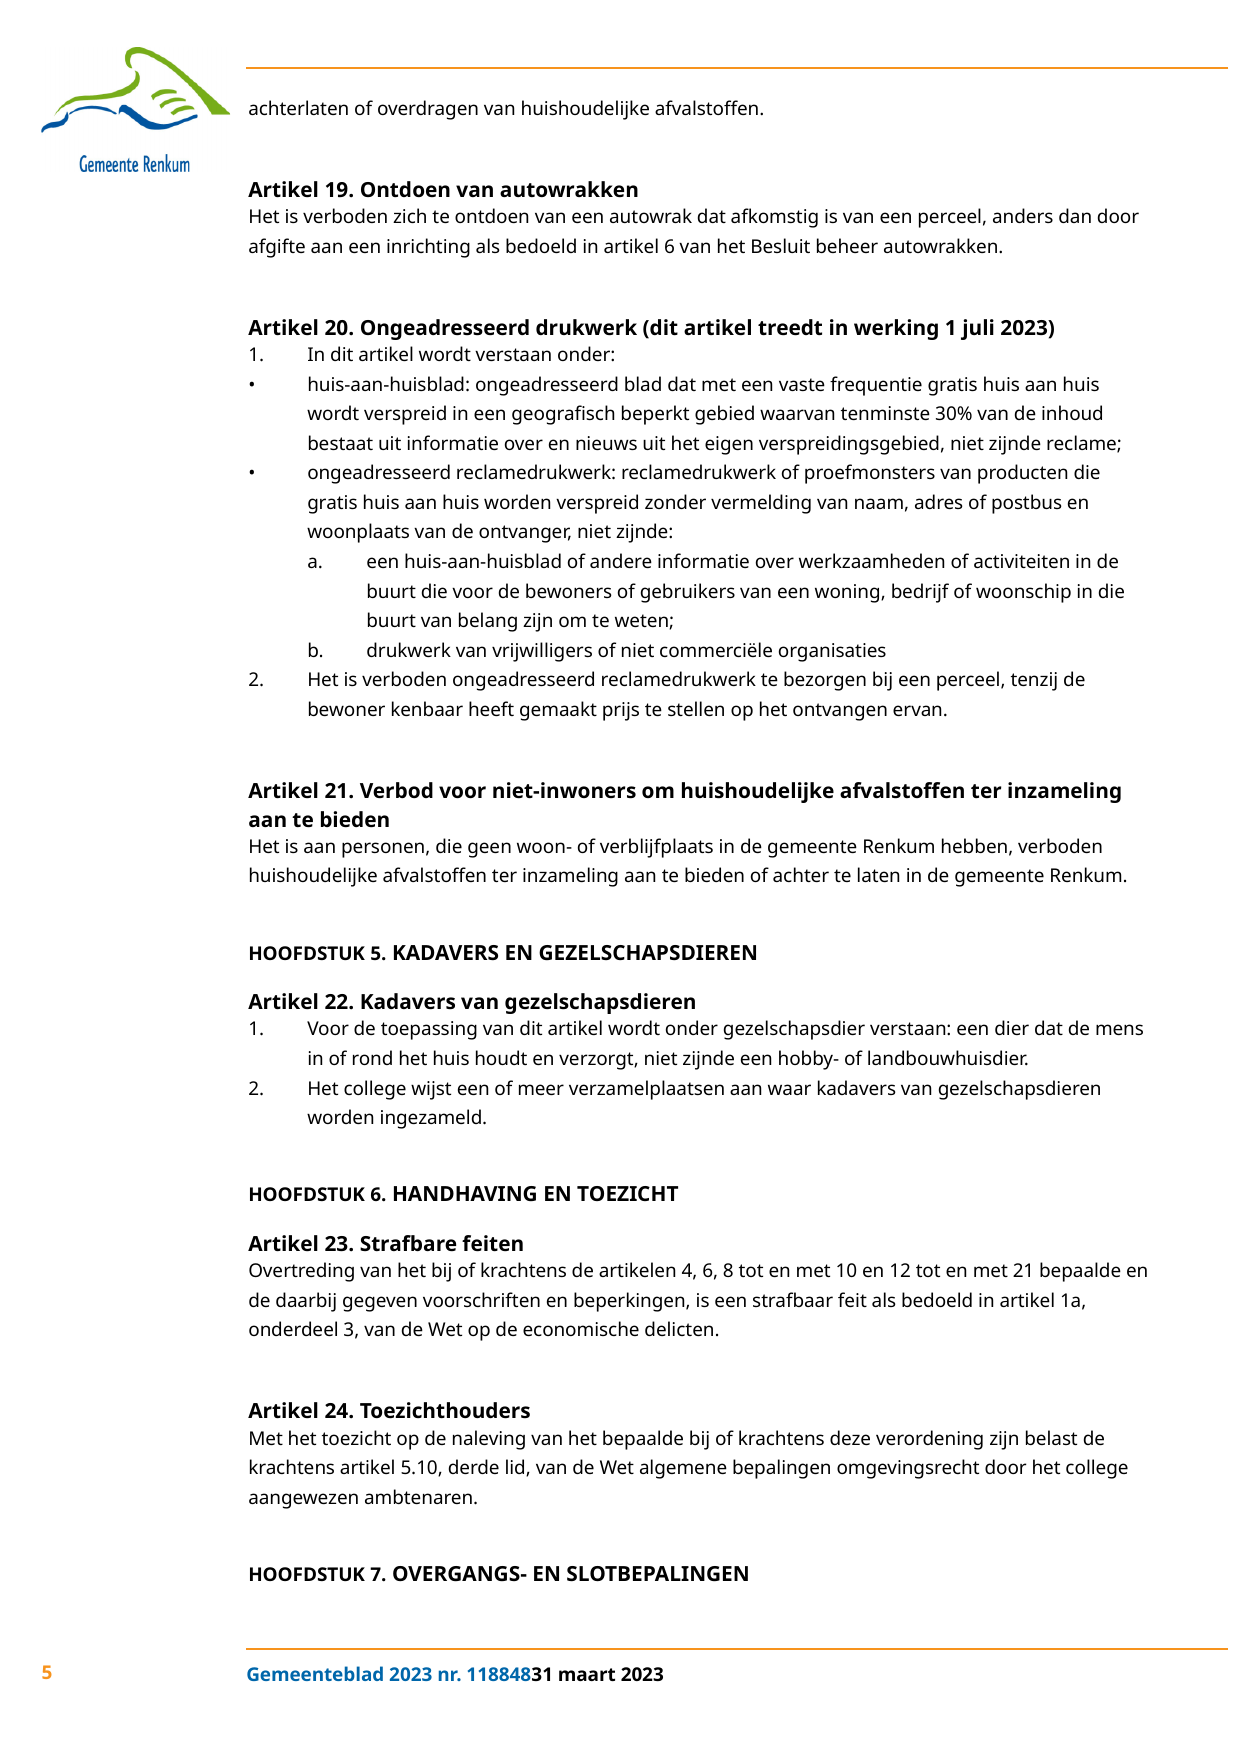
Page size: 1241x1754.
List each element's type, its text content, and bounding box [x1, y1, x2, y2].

list ongeadresseerd reclamedrukwerk: reclamedrukwerk of proefmonsters van producten die gratis huis aan huis worden verspreid zonder vermelding van naam, adres of postbus en woonplaats van de ontvanger, niet zijnde: [248, 459, 1152, 544]
text Artikel 24. Toezichthouders [248, 1396, 1152, 1425]
text Artikel 19. Ontdoen van autowrakken [248, 175, 1152, 203]
text Artikel 22. Kadavers van gezelschapsdieren [248, 987, 1152, 1016]
list Voor de toepassing van dit artikel wordt onder gezelschapsdier verstaan: een dier dat de mens in of rond het huis houdt en verzorgt, niet zijnde een hobby- of landbouwhuisdier. [248, 1016, 1152, 1071]
text Overtreding van het bij of krachtens de artikelen 4, 6, 8 tot en met 10 en 12 tot en met 21 bepaalde en de daarbij gegeven voorschriften en beperkingen, is een strafbaar feit als bedoeld in artikel 1a, onderdeel 3, van de Wet op de economische delicten. [248, 1257, 1152, 1342]
text achterlaten of overdragen van huishoudelijke afvalstoffen. [248, 95, 1152, 121]
list Het is verboden ongeadresseerd reclamedrukwerk te bezorgen bij een perceel, tenzij de bewoner kenbaar heeft gemaakt prijs te stellen op het ontvangen ervan. [248, 667, 1152, 722]
text Artikel 23. Strafbare feiten [248, 1229, 1152, 1257]
picture [41, 47, 231, 172]
list huis-aan-huisblad: ongeadresseerd blad dat met een vaste frequentie gratis huis aan huis wordt verspreid in een geografisch beperkt gebied waarvan tenminste 30% van de inhoud bestaat uit informatie over en nieuws uit het eigen verspreidingsgebied, niet zijnde reclame; [248, 371, 1152, 456]
text HOOFDSTUK 5. KADAVERS EN GEZELSCHAPSDIEREN [248, 938, 1152, 966]
text Het is aan personen, die geen woon- of verblijfplaats in de gemeente Renkum hebben, verboden huishoudelijke afvalstoffen ter inzameling aan te bieden of achter te laten in de gemeente Renkum. [248, 833, 1152, 888]
list drukwerk van vrijwilligers of niet commerciële organisaties [307, 637, 1152, 663]
text Artikel 21. Verbod voor niet-inwoners om huishoudelijke afvalstoffen ter inzameling aan te bieden [248, 776, 1152, 833]
list een huis-aan-huisblad of andere informatie over werkzaamheden of activiteiten in de buurt die voor de bewoners of gebruikers van een woning, bedrijf of woonschip in die buurt van belang zijn om te weten; [307, 548, 1152, 633]
text Het is verboden zich te ontdoen van een autowrak dat afkomstig is van een perceel, anders dan door afgifte aan een inrichting als bedoeld in artikel 6 van het Besluit beheer autowrakken. [248, 203, 1152, 258]
text HOOFDSTUK 7. OVERGANGS- EN SLOTBEPALINGEN [248, 1559, 1152, 1588]
list In dit artikel wordt verstaan onder: [248, 341, 1152, 367]
text Artikel 20. Ongeadresseerd drukwerk (dit artikel treedt in werking 1 juli 2023) [248, 313, 1152, 341]
text Met het toezicht op de naleving van het bepaalde bij of krachtens deze verordening zijn belast de krachtens artikel 5.10, derde lid, van de Wet algemene bepalingen omgevingsrecht door het college aangewezen ambtenaren. [248, 1425, 1152, 1510]
text HOOFDSTUK 6. HANDHAVING EN TOEZICHT [248, 1179, 1152, 1208]
list Het college wijst een of meer verzamelplaatsen aan waar kadavers van gezelschapsdieren worden ingezameld. [248, 1075, 1152, 1130]
